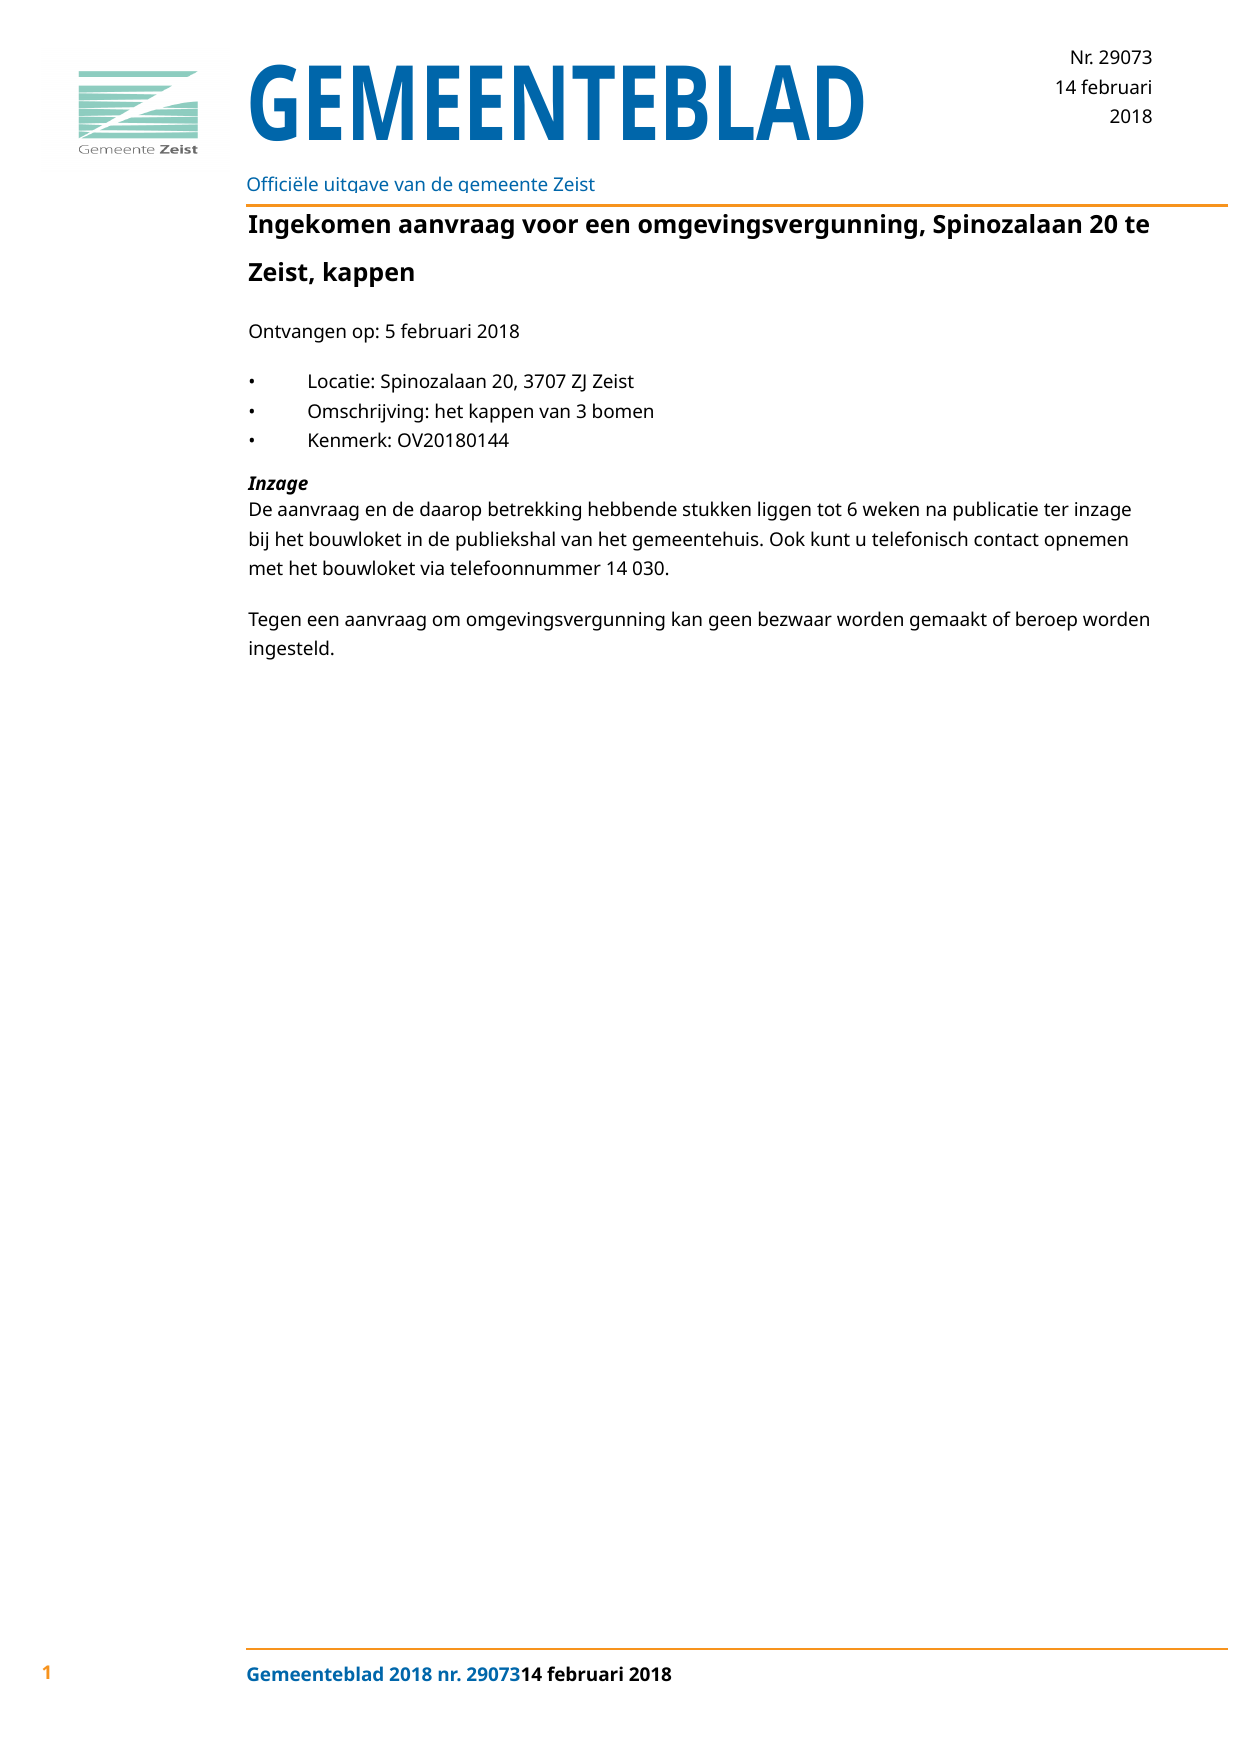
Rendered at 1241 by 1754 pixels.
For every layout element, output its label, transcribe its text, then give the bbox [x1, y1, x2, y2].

list Omschrijving: het kappen van 3 bomen [248, 398, 1152, 424]
text Ingekomen aanvraag voor een omgevingsvergunning, Spinozalaan 20 te Zeist, kappen [248, 207, 1152, 288]
list Locatie: Spinozalaan 20, 3707 ZJ Zeist [248, 368, 1152, 394]
text De aanvraag en de daarop betrekking hebbende stukken liggen tot 6 weken na publicatie ter inzage bij het bouwloket in de publiekshal van het gemeentehuis. Ook kunt u telefonisch contact opnemen met het bouwloket via telefoonnummer 14 030. [248, 496, 1152, 581]
list Kenmerk: OV20180144 [248, 427, 1152, 453]
text Ontvangen op: 5 februari 2018 [248, 318, 1152, 344]
text Inzage [248, 471, 1152, 496]
text Tegen een aanvraag om omgevingsvergunning kan geen bezwaar worden gemaakt of beroep worden ingesteld. [248, 606, 1152, 661]
picture [41, 47, 231, 172]
